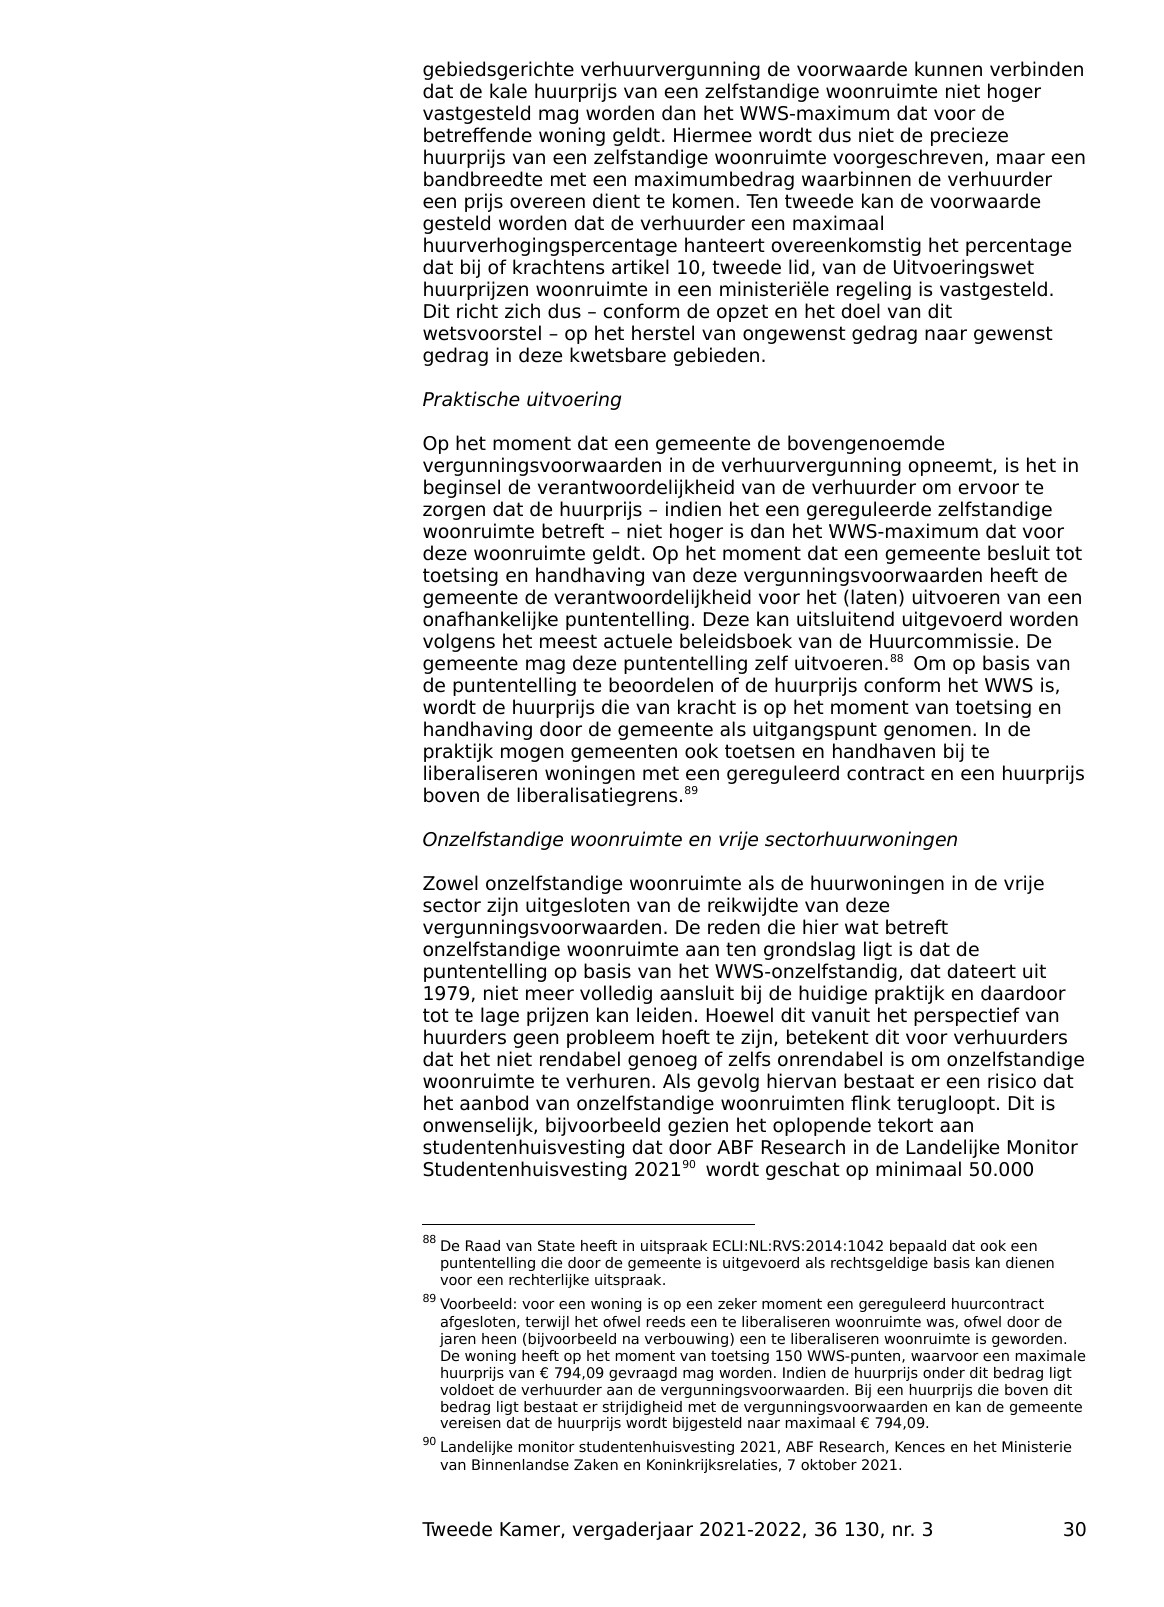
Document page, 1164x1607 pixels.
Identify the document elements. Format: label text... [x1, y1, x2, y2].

text Landelijke monitor studentenhuisvesting 2021, ABF Research, Kences en het Ministerie van Binnenlandse Zaken en Koninkrijksrelaties, 7 oktober 2021. [422, 1435, 1087, 1474]
text Op het moment dat een gemeente de bovengenoemde vergunningsvoorwaarden in de verhuurvergunning opneemt, is het in beginsel de verantwoordelijkheid van de verhuurder om ervoor te zorgen dat de huurprijs – indien het een gereguleerde zelfstandige woonruimte betreft – niet hoger is dan het WWS-maximum dat voor deze woonruimte geldt. Op het moment dat een gemeente besluit tot toetsing en handhaving van deze vergunningsvoorwaarden heeft de gemeente de verantwoordelijkheid voor het (laten) uitvoeren van een onafhankelijke puntentelling. Deze kan uitsluitend uitgevoerd worden volgens het meest actuele beleidsboek van de Huurcommissie. De gemeente mag deze puntentelling zelf uitvoeren. Om op basis van de puntentelling te beoordelen of de huurprijs conform het WWS is, wordt de huurprijs die van kracht is op het moment van toetsing en handhaving door de gemeente als uitgangspunt genomen. In de praktijk mogen gemeenten ook toetsen en handhaven bij te liberaliseren woningen met een gereguleerd contract en een huurprijs boven de liberalisatiegrens. [422, 433, 1087, 807]
text gebiedsgerichte verhuurvergunning de voorwaarde kunnen verbinden dat de kale huurprijs van een zelfstandige woonruimte niet hoger vastgesteld mag worden dan het WWS-maximum dat voor de betreffende woning geldt. Hiermee wordt dus niet de precieze huurprijs van een zelfstandige woonruimte voorgeschreven, maar een bandbreedte met een maximumbedrag waarbinnen de verhuurder een prijs overeen dient te komen. Ten tweede kan de voorwaarde gesteld worden dat de verhuurder een maximaal huurverhogingspercentage hanteert overeenkomstig het percentage dat bij of krachtens artikel 10, tweede lid, van de Uitvoeringswet huurprijzen woonruimte in een ministeriële regeling is vastgesteld. Dit richt zich dus – conform de opzet en het doel van dit wetsvoorstel – op het herstel van ongewenst gedrag naar gewenst gedrag in deze kwetsbare gebieden. [422, 59, 1087, 367]
subtitle Onzelfstandige woonruimte en vrije sectorhuurwoningen [422, 829, 1087, 851]
text Zowel onzelfstandige woonruimte als de huurwoningen in de vrije sector zijn uitgesloten van de reikwijdte van deze vergunningsvoorwaarden. De reden die hier wat betreft onzelfstandige woonruimte aan ten grondslag ligt is dat de puntentelling op basis van het WWS-onzelfstandig, dat dateert uit 1979, niet meer volledig aansluit bij de huidige praktijk en daardoor tot te lage prijzen kan leiden. Hoewel dit vanuit het perspectief van huurders geen probleem hoeft te zijn, betekent dit voor verhuurders dat het niet rendabel genoeg of zelfs onrendabel is om onzelfstandige woonruimte te verhuren. Als gevolg hiervan bestaat er een risico dat het aanbod van onzelfstandige woonruimten flink terugloopt. Dit is onwenselijk, bijvoorbeeld gezien het oplopende tekort aan studentenhuisvesting dat door ABF Research in de Landelijke Monitor Studentenhuisvesting 2021 wordt geschat op minimaal 50.000 [422, 873, 1087, 1181]
subtitle Praktische uitvoering [422, 389, 1087, 411]
text Voorbeeld: voor een woning is op een zeker moment een gereguleerd huurcontract afgesloten, terwijl het ofwel reeds een te liberaliseren woonruimte was, ofwel door de jaren heen (bijvoorbeeld na verbouwing) een te liberaliseren woonruimte is geworden. De woning heeft op het moment van toetsing 150 WWS-punten, waarvoor een maximale huurprijs van € 794,09 gevraagd mag worden. Indien de huurprijs onder dit bedrag ligt voldoet de verhuurder aan de vergunningsvoorwaarden. Bij een huurprijs die boven dit bedrag ligt bestaat er strijdigheid met de vergunningsvoorwaarden en kan de gemeente vereisen dat de huurprijs wordt bijgesteld naar maximaal € 794,09. [422, 1292, 1087, 1432]
text De Raad van State heeft in uitspraak ECLI:NL:RVS:2014:1042 bepaald dat ook een puntentelling die door de gemeente is uitgevoerd als rechtsgeldige basis kan dienen voor een rechterlijke uitspraak. [422, 1233, 1087, 1289]
